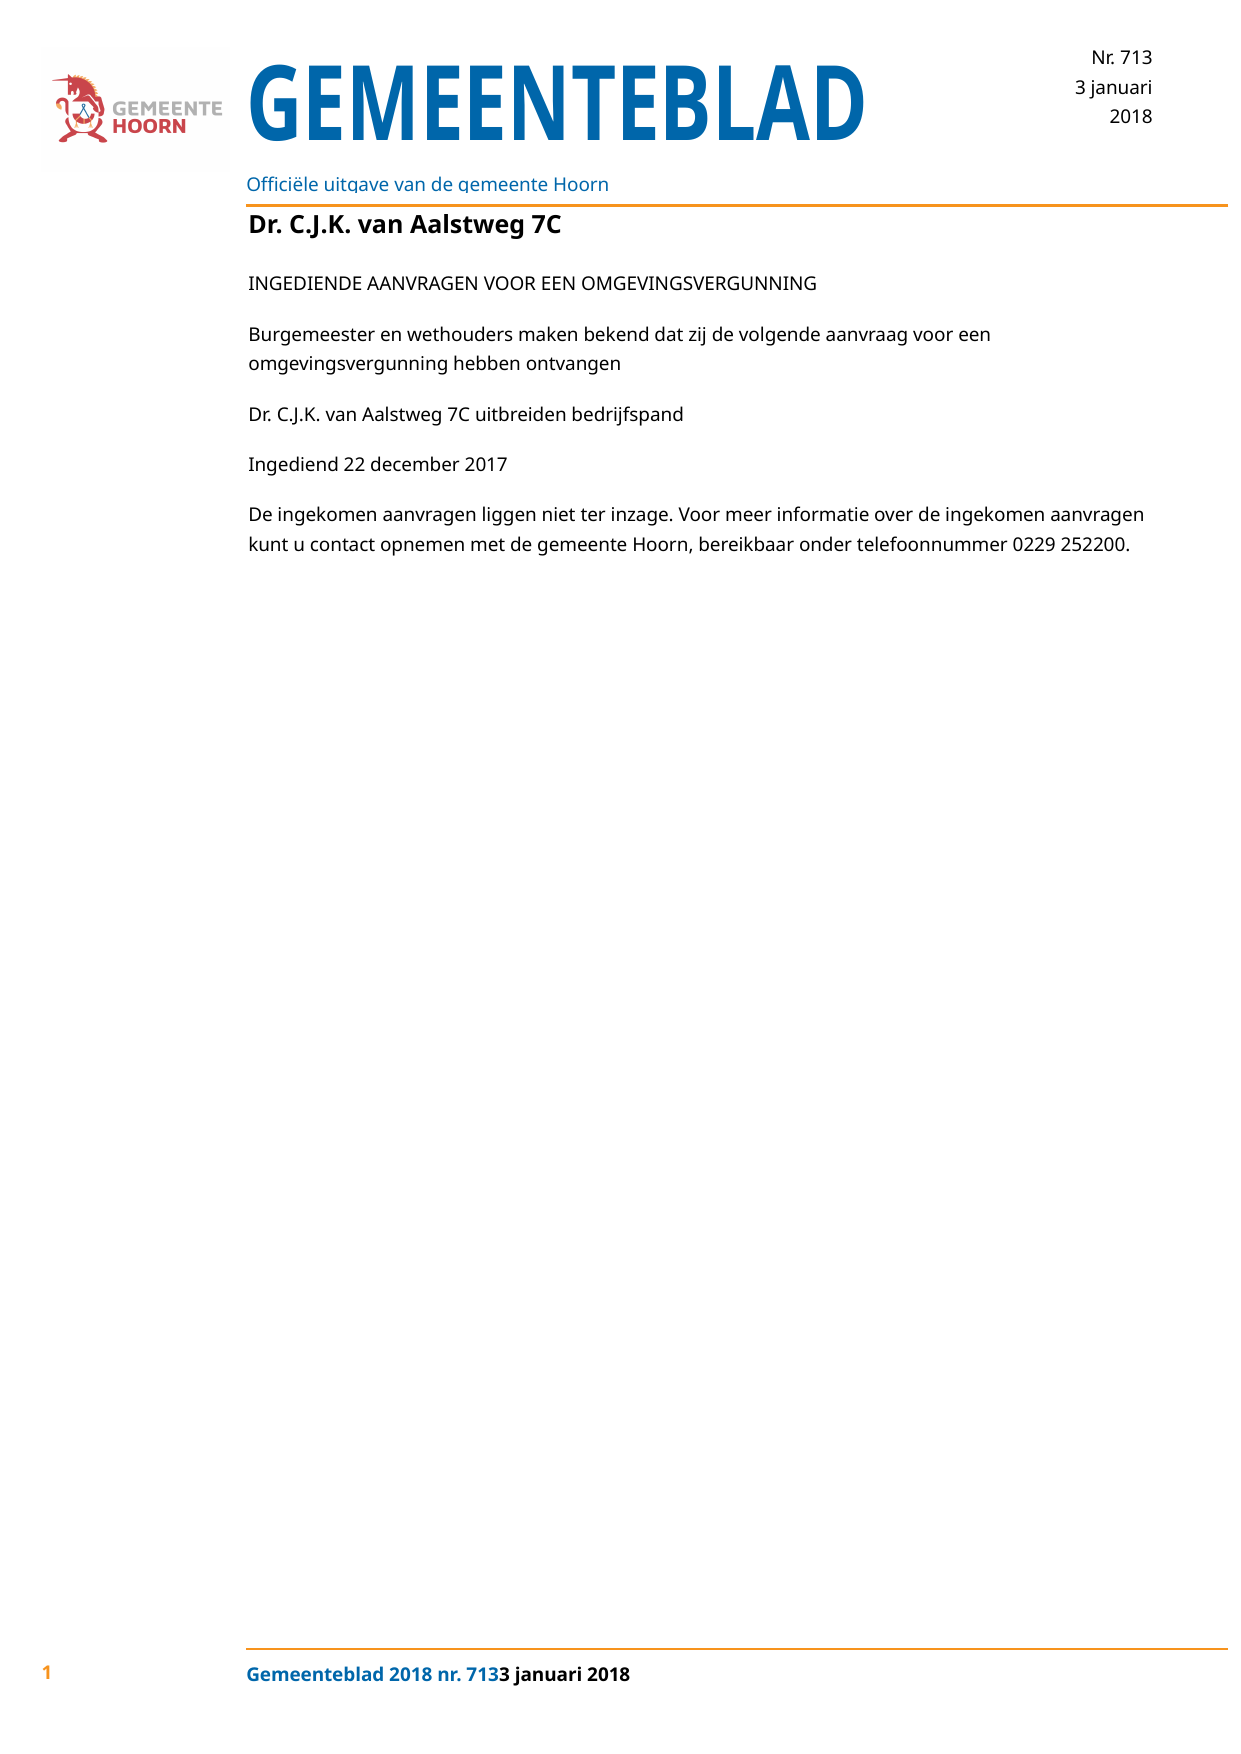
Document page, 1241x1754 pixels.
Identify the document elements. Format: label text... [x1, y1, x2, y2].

text Burgemeester en wethouders maken bekend dat zij de volgende aanvraag voor een omgevingsvergunning hebben ontvangen [248, 321, 1152, 376]
picture [41, 47, 231, 172]
text Dr. C.J.K. van Aalstweg 7C [248, 207, 1152, 241]
text Dr. C.J.K. van Aalstweg 7C uitbreiden bedrijfspand [248, 401, 1152, 426]
text De ingekomen aanvragen liggen niet ter inzage. Voor meer informatie over de ingekomen aanvragen kunt u contact opnemen met de gemeente Hoorn, bereikbaar onder telefoonnummer 0229 252200. [248, 502, 1152, 557]
text INGEDIENDE AANVRAGEN VOOR EEN OMGEVINGSVERGUNNING [248, 270, 1152, 296]
text Ingediend 22 december 2017 [248, 451, 1152, 477]
